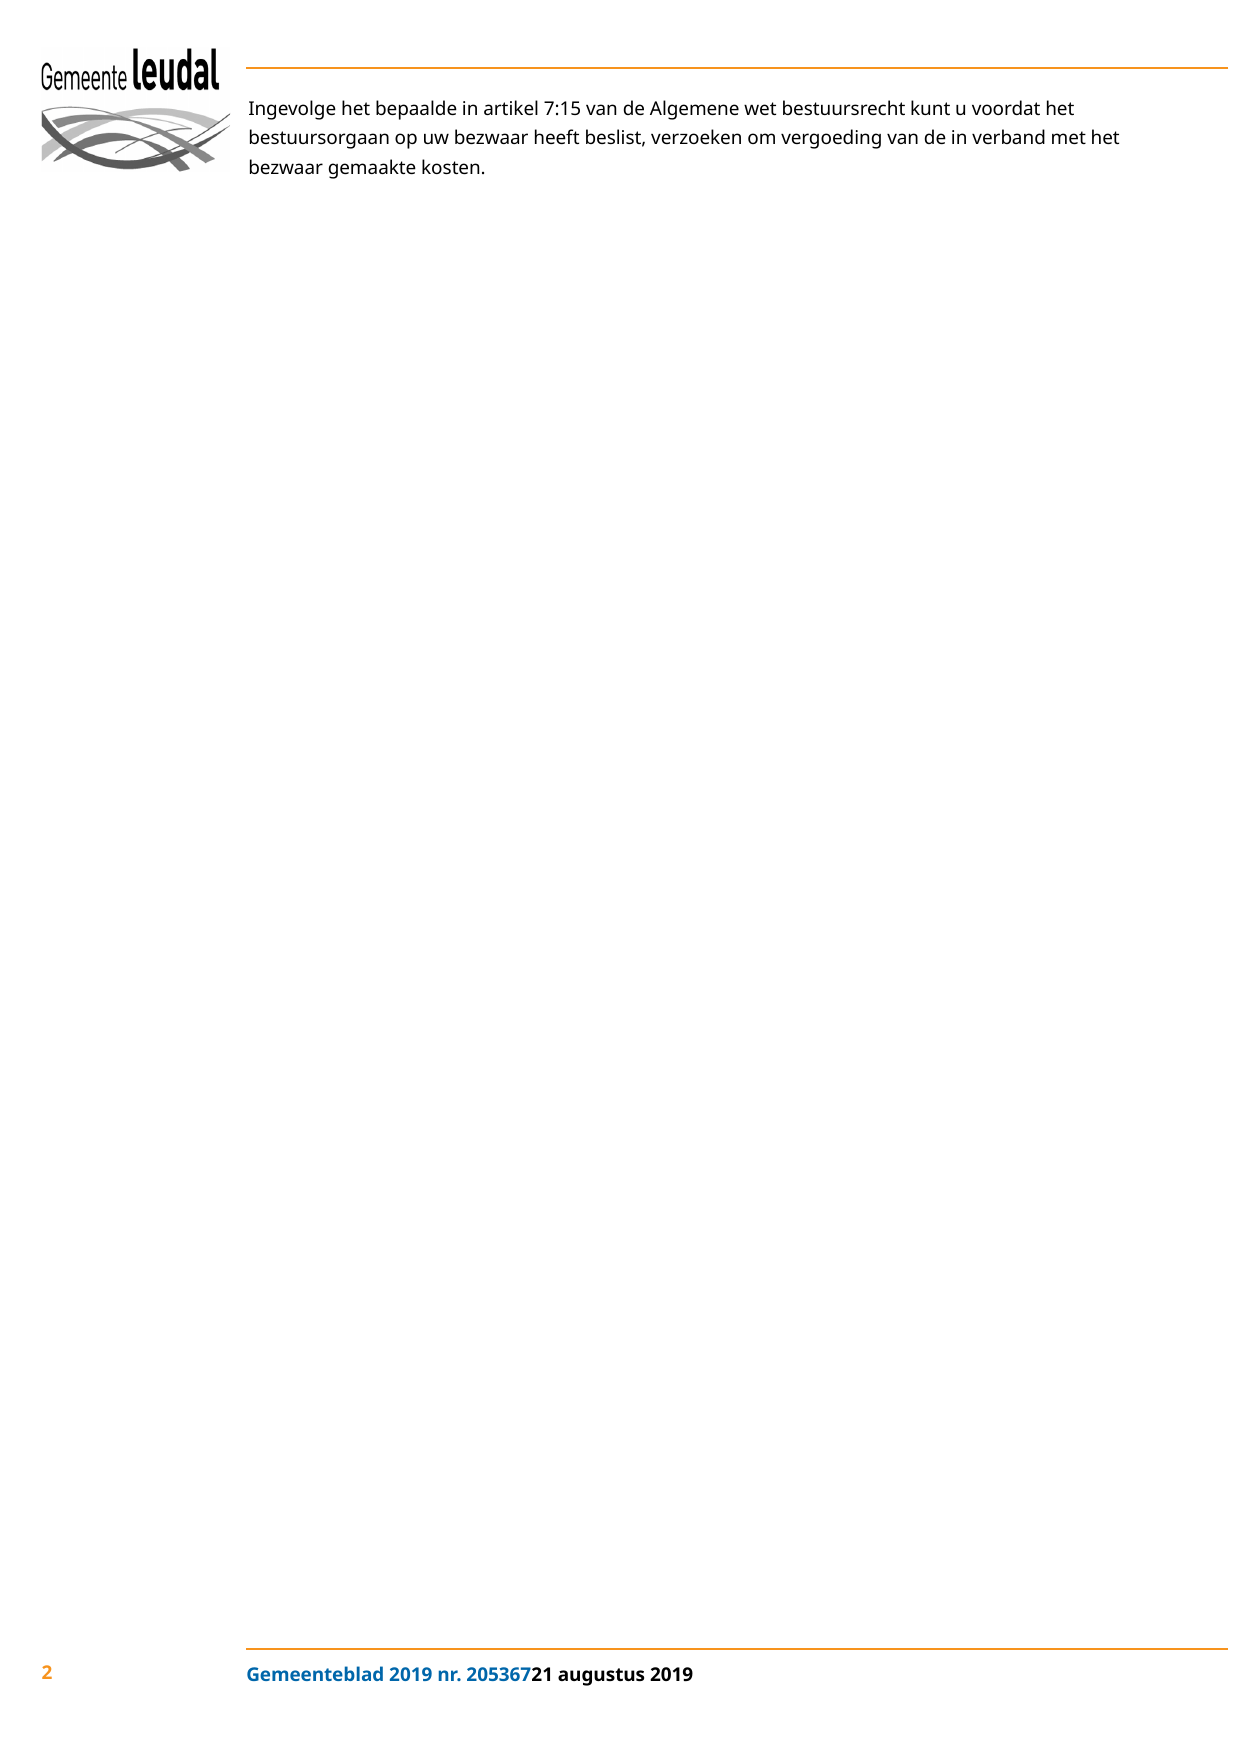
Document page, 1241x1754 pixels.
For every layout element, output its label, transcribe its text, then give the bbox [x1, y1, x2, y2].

text Ingevolge het bepaalde in artikel 7:15 van de Algemene wet bestuursrecht kunt u voordat het bestuursorgaan op uw bezwaar heeft beslist, verzoeken om vergoeding van de in verband met het bezwaar gemaakte kosten. [248, 95, 1152, 180]
picture [41, 47, 231, 172]
